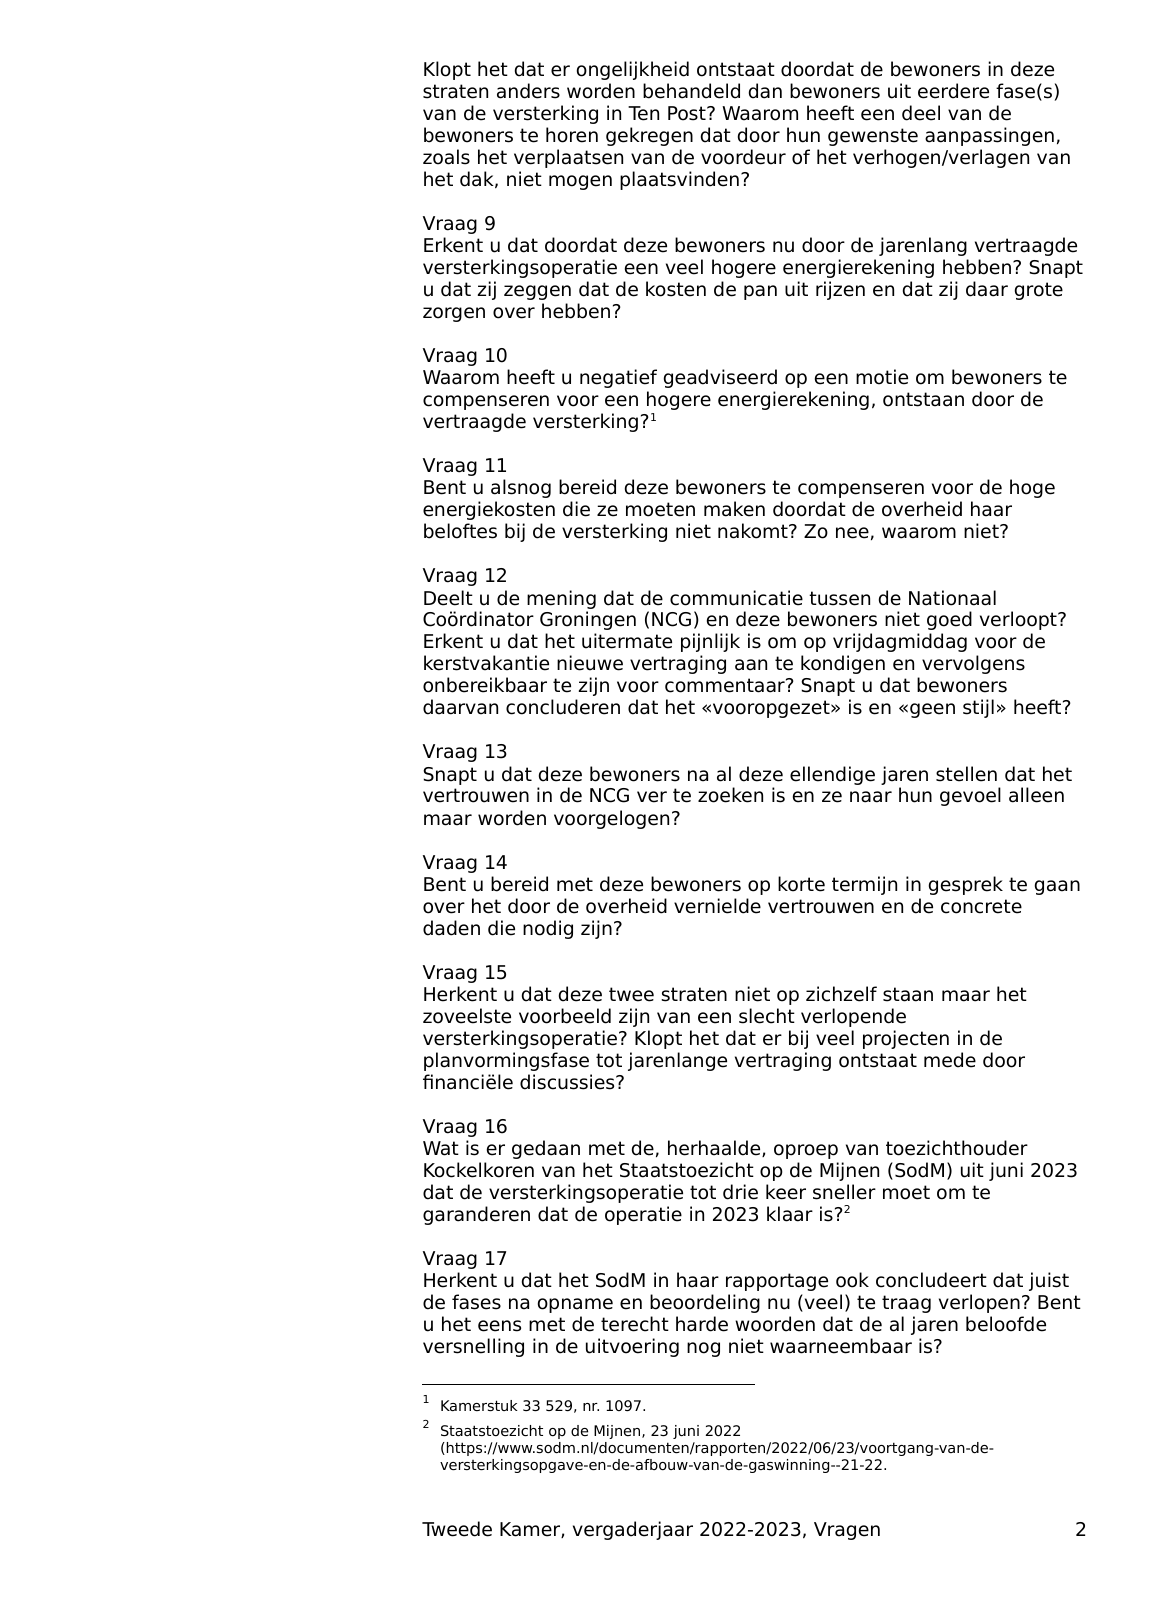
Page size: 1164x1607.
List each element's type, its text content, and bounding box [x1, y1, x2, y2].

text Vraag 10 [422, 345, 1087, 367]
text Deelt u de mening dat de communicatie tussen de Nationaal Coördinator Groningen (NCG) en deze bewoners niet goed verloopt? Erkent u dat het uitermate pijnlijk is om op vrijdagmiddag voor de kerstvakantie nieuwe vertraging aan te kondigen en vervolgens onbereikbaar te zijn voor commentaar? Snapt u dat bewoners daarvan concluderen dat het «vooropgezet» is en «geen stijl» heeft? [422, 587, 1087, 719]
text Vraag 12 [422, 565, 1087, 587]
text Wat is er gedaan met de, herhaalde, oproep van toezichthouder Kockelkoren van het Staatstoezicht op de Mijnen (SodM) uit juni 2023 dat de versterkingsoperatie tot drie keer sneller moet om te garanderen dat de operatie in 2023 klaar is? [422, 1138, 1087, 1226]
text Vraag 17 [422, 1248, 1087, 1270]
text Kamerstuk 33 529, nr. 1097. [422, 1393, 1087, 1416]
text Bent u alsnog bereid deze bewoners te compenseren voor de hoge energiekosten die ze moeten maken doordat de overheid haar beloftes bij de versterking niet nakomt? Zo nee, waarom niet? [422, 477, 1087, 543]
text Herkent u dat het SodM in haar rapportage ook concludeert dat juist de fases na opname en beoordeling nu (veel) te traag verlopen? Bent u het eens met de terecht harde woorden dat de al jaren beloofde versnelling in de uitvoering nog niet waarneembaar is? [422, 1270, 1087, 1358]
text Vraag 11 [422, 455, 1087, 477]
text Snapt u dat deze bewoners na al deze ellendige jaren stellen dat het vertrouwen in de NCG ver te zoeken is en ze naar hun gevoel alleen maar worden voorgelogen? [422, 763, 1087, 829]
text Vraag 16 [422, 1116, 1087, 1138]
text Vraag 14 [422, 852, 1087, 873]
text Herkent u dat deze twee straten niet op zichzelf staan maar het zoveelste voorbeeld zijn van een slecht verlopende versterkingsoperatie? Klopt het dat er bij veel projecten in de planvormingsfase tot jarenlange vertraging ontstaat mede door financiële discussies? [422, 984, 1087, 1093]
text Vraag 15 [422, 962, 1087, 984]
text Staatstoezicht op de Mijnen, 23 juni 2022 (https://www.sodm.nl/documenten/rapporten/2022/06/23/voortgang-van-de-versterkingsopgave-en-de-afbouw-van-de-gaswinning--21-22. [422, 1418, 1087, 1474]
text Erkent u dat doordat deze bewoners nu door de jarenlang vertraagde versterkingsoperatie een veel hogere energierekening hebben? Snapt u dat zij zeggen dat de kosten de pan uit rijzen en dat zij daar grote zorgen over hebben? [422, 235, 1087, 323]
text Bent u bereid met deze bewoners op korte termijn in gesprek te gaan over het door de overheid vernielde vertrouwen en de concrete daden die nodig zijn? [422, 873, 1087, 939]
text Vraag 9 [422, 213, 1087, 235]
text Klopt het dat er ongelijkheid ontstaat doordat de bewoners in deze straten anders worden behandeld dan bewoners uit eerdere fase(s) van de versterking in Ten Post? Waarom heeft een deel van de bewoners te horen gekregen dat door hun gewenste aanpassingen, zoals het verplaatsen van de voordeur of het verhogen/verlagen van het dak, niet mogen plaatsvinden? [422, 59, 1087, 191]
text Vraag 13 [422, 741, 1087, 763]
text Waarom heeft u negatief geadviseerd op een motie om bewoners te compenseren voor een hogere energierekening, ontstaan door de vertraagde versterking? [422, 367, 1087, 433]
